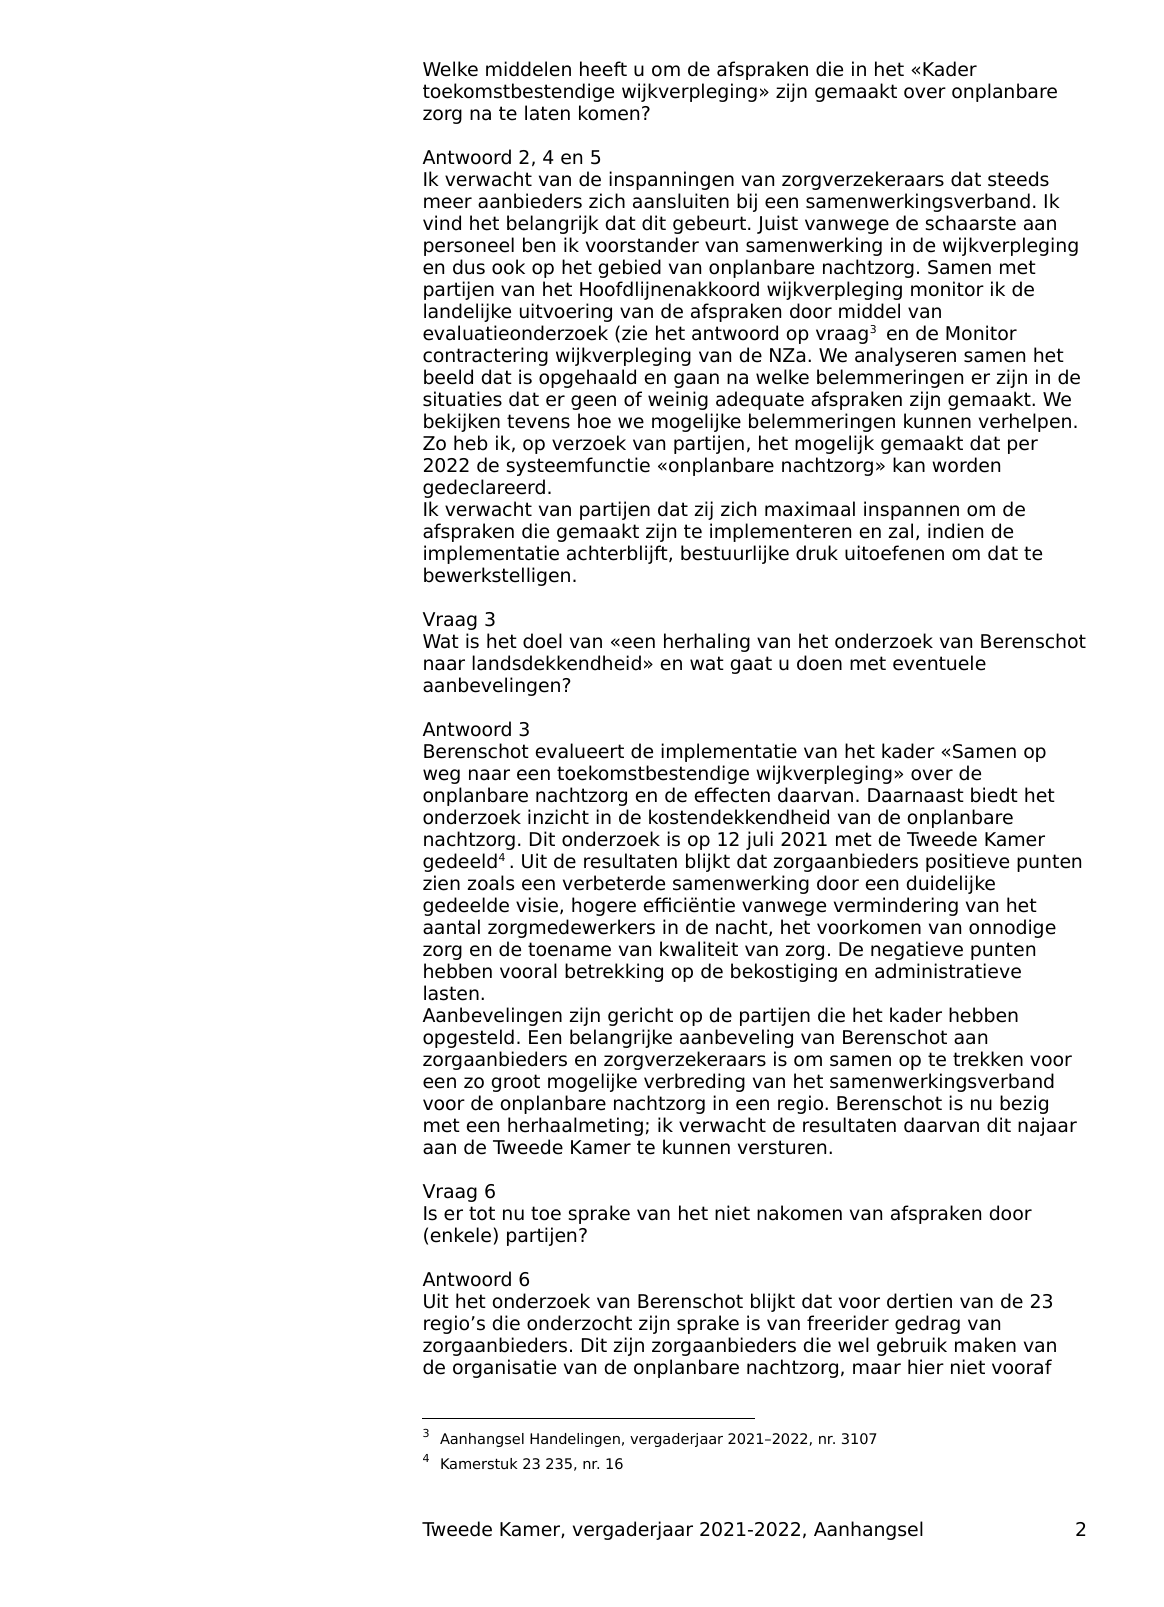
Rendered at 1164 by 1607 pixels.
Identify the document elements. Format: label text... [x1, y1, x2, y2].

text Aanbevelingen zijn gericht op de partijen die het kader hebben opgesteld. Een belangrijke aanbeveling van Berenschot aan zorgaanbieders en zorgverzekeraars is om samen op te trekken voor een zo groot mogelijke verbreding van het samenwerkingsverband voor de onplanbare nachtzorg in een regio. Berenschot is nu bezig met een herhaalmeting; ik verwacht de resultaten daarvan dit najaar aan de Tweede Kamer te kunnen versturen. [422, 1005, 1087, 1159]
text Wat is het doel van «een herhaling van het onderzoek van Berenschot naar landsdekkendheid» en wat gaat u doen met eventuele aanbevelingen? [422, 631, 1087, 697]
text Ik verwacht van de inspanningen van zorgverzekeraars dat steeds meer aanbieders zich aansluiten bij een samenwerkingsverband. Ik vind het belangrijk dat dit gebeurt. Juist vanwege de schaarste aan personeel ben ik voorstander van samenwerking in de wijkverpleging en dus ook op het gebied van onplanbare nachtzorg. Samen met partijen van het Hoofdlijnenakkoord wijkverpleging monitor ik de landelijke uitvoering van de afspraken door middel van evaluatieonderzoek (zie het antwoord op vraag en de Monitor contractering wijkverpleging van de NZa. We analyseren samen het beeld dat is opgehaald en gaan na welke belemmeringen er zijn in de situaties dat er geen of weinig adequate afspraken zijn gemaakt. We bekijken tevens hoe we mogelijke belemmeringen kunnen verhelpen. Zo heb ik, op verzoek van partijen, het mogelijk gemaakt dat per 2022 de systeemfunctie «onplanbare nachtzorg» kan worden gedeclareerd. [422, 169, 1087, 499]
text Antwoord 6 [422, 1269, 1087, 1291]
text Is er tot nu toe sprake van het niet nakomen van afspraken door (enkele) partijen? [422, 1203, 1087, 1247]
text Berenschot evalueert de implementatie van het kader «Samen op weg naar een toekomstbestendige wijkverpleging» over de onplanbare nachtzorg en de effecten daarvan. Daarnaast biedt het onderzoek inzicht in de kostendekkendheid van de onplanbare nachtzorg. Dit onderzoek is op 12 juli 2021 met de Tweede Kamer gedeeld. Uit de resultaten blijkt dat zorgaanbieders positieve punten zien zoals een verbeterde samenwerking door een duidelijke gedeelde visie, hogere efficiëntie vanwege vermindering van het aantal zorgmedewerkers in de nacht, het voorkomen van onnodige zorg en de toename van kwaliteit van zorg. De negatieve punten hebben vooral betrekking op de bekostiging en administratieve lasten. [422, 741, 1087, 1005]
text Kamerstuk 23 235, nr. 16 [422, 1452, 1087, 1474]
text Vraag 6 [422, 1181, 1087, 1203]
text Vraag 3 [422, 609, 1087, 631]
text Antwoord 2, 4 en 5 [422, 147, 1087, 169]
text Ik verwacht van partijen dat zij zich maximaal inspannen om de afspraken die gemaakt zijn te implementeren en zal, indien de implementatie achterblijft, bestuurlijke druk uitoefenen om dat te bewerkstelligen. [422, 499, 1087, 587]
text Aanhangsel Handelingen, vergaderjaar 2021–2022, nr. 3107 [422, 1427, 1087, 1449]
text Welke middelen heeft u om de afspraken die in het «Kader toekomstbestendige wijkverpleging» zijn gemaakt over onplanbare zorg na te laten komen? [422, 59, 1087, 125]
text Antwoord 3 [422, 719, 1087, 741]
text Uit het onderzoek van Berenschot blijkt dat voor dertien van de 23 regio’s die onderzocht zijn sprake is van freerider gedrag van zorgaanbieders. Dit zijn zorgaanbieders die wel gebruik maken van de organisatie van de onplanbare nachtzorg, maar hier niet vooraf [422, 1291, 1087, 1379]
